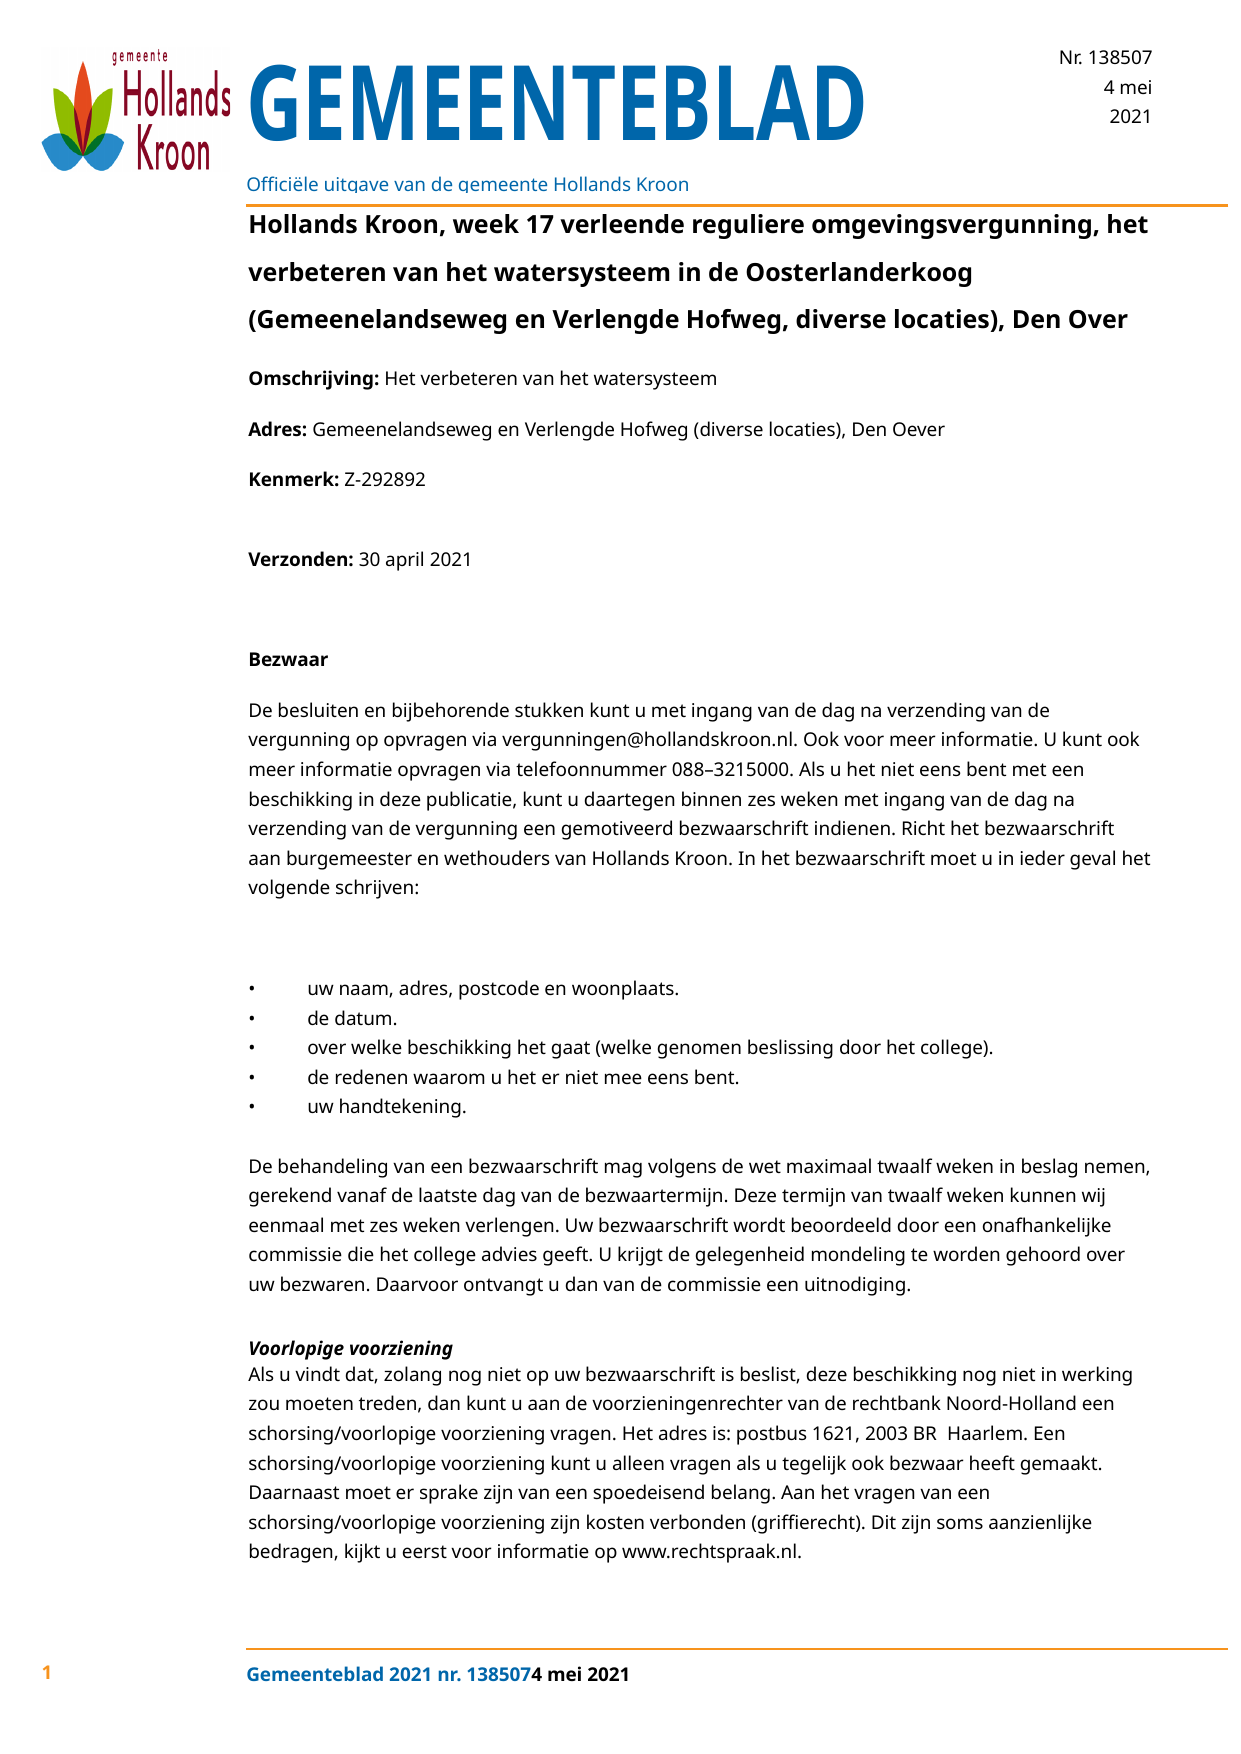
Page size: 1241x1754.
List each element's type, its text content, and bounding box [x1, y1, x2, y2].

text Hollands Kroon, week 17 verleende reguliere omgevingsvergunning, het verbeteren van het watersysteem in de Oosterlanderkoog (Gemeenelandseweg en Verlengde Hofweg, diverse locaties), Den Over [248, 207, 1152, 336]
table_header [248, 517, 700, 543]
list de datum. [248, 1005, 1152, 1031]
text Voorlopige voorziening [248, 1335, 1152, 1361]
text De behandeling van een bezwaarschrift mag volgens de wet maximaal twaalf weken in beslag nemen, gerekend vanaf de laatste dag van de bezwaartermijn. Deze termijn van twaalf weken kunnen wij eenmaal met zes weken verlengen. Uw bezwaarschrift wordt beoordeeld door een onafhankelijke commissie die het college advies geeft. U krijgt de gelegenheid mondeling te worden gehoord over uw bezwaren. Daarvoor ontvangt u dan van de commissie een uitnodiging. [248, 1153, 1152, 1297]
list de redenen waarom u het er niet mee eens bent. [248, 1064, 1152, 1090]
list uw handtekening. [248, 1094, 1152, 1119]
text Verzonden: 30 april 2021 [248, 546, 1152, 572]
text Kenmerk: Z-292892 [248, 466, 1152, 492]
list uw naam, adres, postcode en woonplaats. [248, 975, 1152, 1001]
text Omschrijving: Het verbeteren van het watersysteem [248, 366, 1152, 391]
text Bezwaar [248, 647, 1152, 672]
picture [41, 47, 231, 172]
text Adres: Gemeenelandseweg en Verlengde Hofweg (diverse locaties), Den Oever [248, 416, 1152, 442]
text De besluiten en bijbehorende stukken kunt u met ingang van de dag na verzending van de vergunning op opvragen via vergunningen@hollandskroon.nl. Ook voor meer informatie. U kunt ook meer informatie opvragen via telefoonnummer 088–3215000. Als u het niet eens bent met een beschikking in deze publicatie, kunt u daartegen binnen zes weken met ingang van de dag na verzending van de vergunning een gemotiveerd bezwaarschrift indienen. Richt het bezwaarschrift aan burgemeester en wethouders van Hollands Kroon. In het bezwaarschrift moet u in ieder geval het volgende schrijven: [248, 697, 1152, 900]
text Als u vindt dat, zolang nog niet op uw bezwaarschrift is beslist, deze beschikking nog niet in werking zou moeten treden, dan kunt u aan de voorzieningenrechter van de rechtbank Noord-Holland een schorsing/voorlopige voorziening vragen. Het adres is: postbus 1621, 2003 BR Haarlem. Een schorsing/voorlopige voorziening kunt u alleen vragen als u tegelijk ook bezwaar heeft gemaakt. Daarnaast moet er sprake zijn van een spoedeisend belang. Aan het vragen van een schorsing/voorlopige voorziening zijn kosten verbonden (griffierecht). Dit zijn soms aanzienlijke bedragen, kijkt u eerst voor informatie op www.rechtspraak.nl. [248, 1361, 1152, 1564]
list over welke beschikking het gaat (welke genomen beslissing door het college). [248, 1034, 1152, 1060]
table_header [700, 517, 1152, 543]
